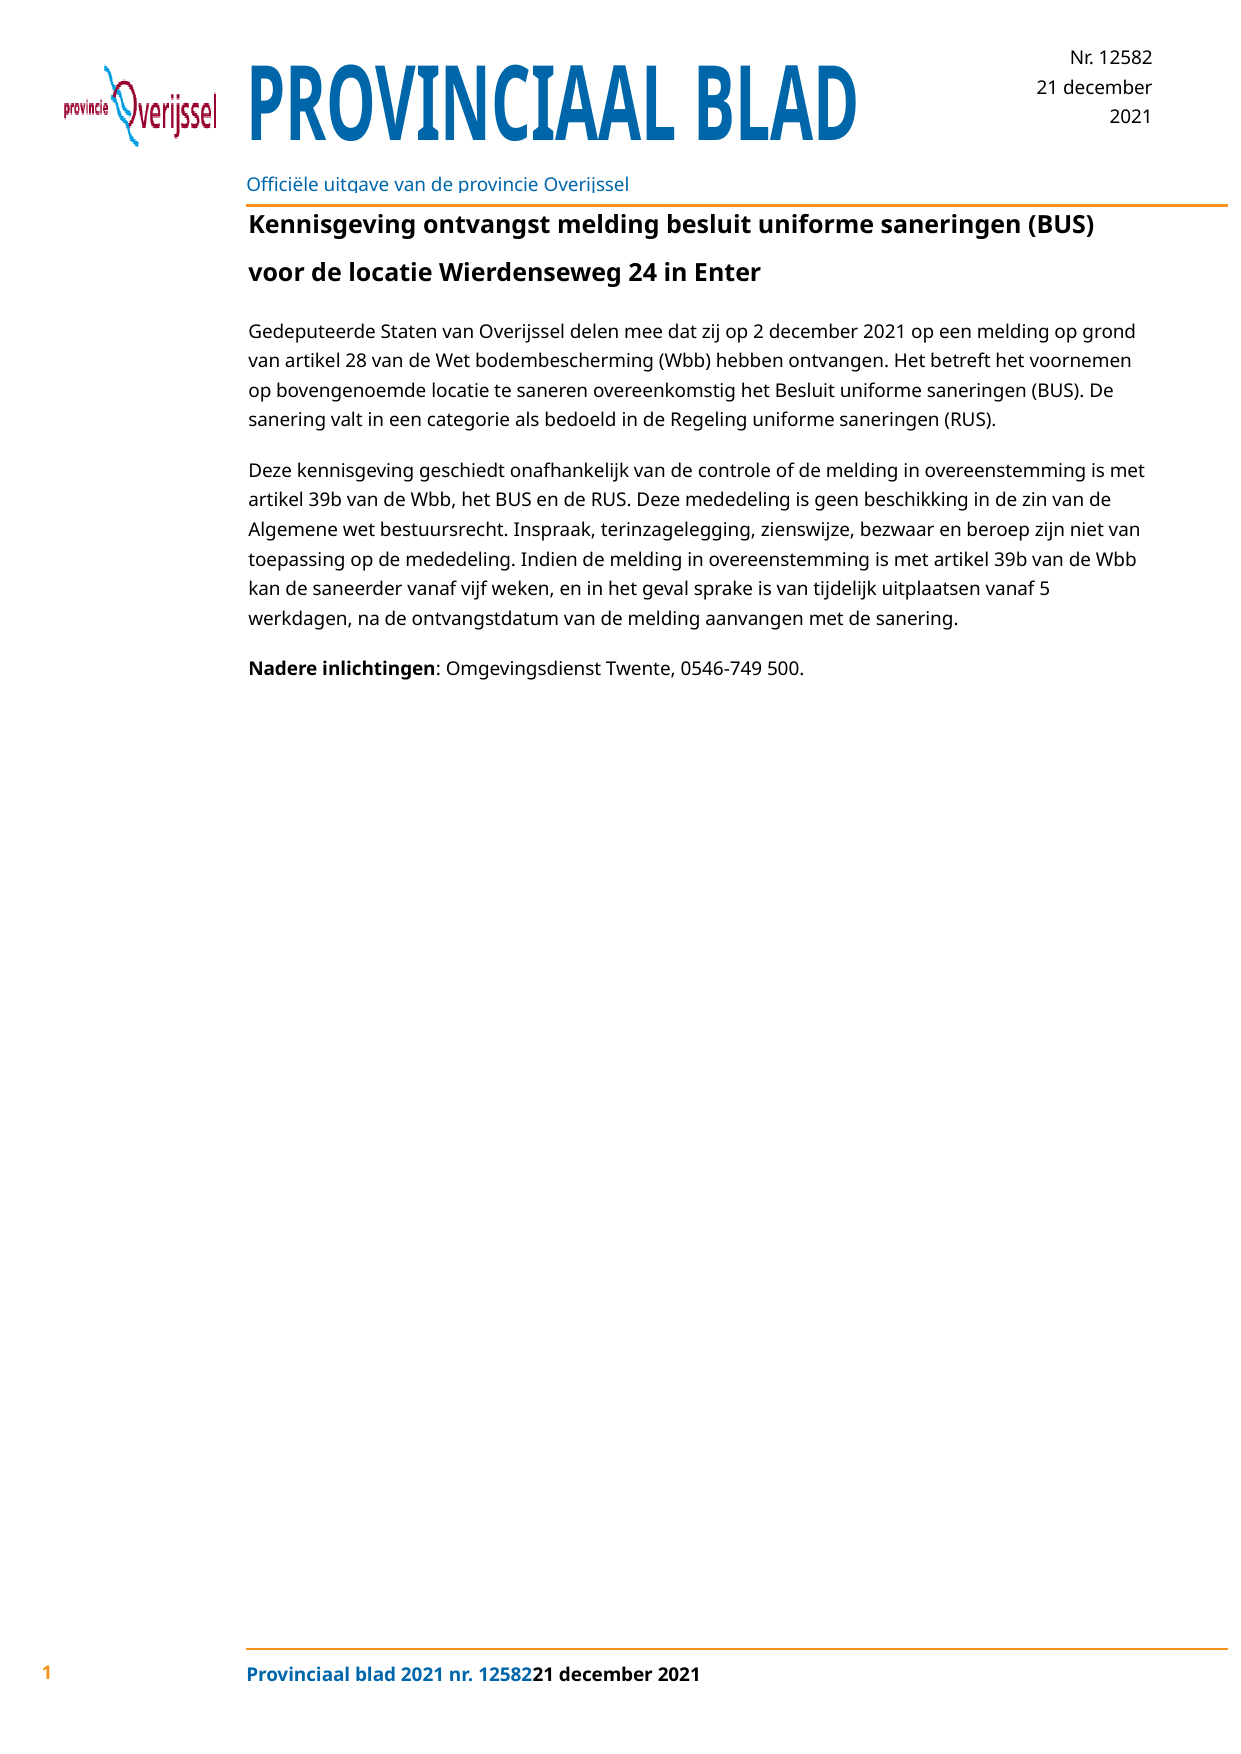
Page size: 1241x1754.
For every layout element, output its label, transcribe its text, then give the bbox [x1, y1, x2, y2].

picture [41, 47, 231, 172]
text Nadere inlichtingen: Omgevingsdienst Twente, 0546-749 500. [248, 655, 1152, 681]
text Kennisgeving ontvangst melding besluit uniforme saneringen (BUS) voor de locatie Wierdenseweg 24 in Enter [248, 207, 1152, 288]
text Gedeputeerde Staten van Overijssel delen mee dat zij op 2 december 2021 op een melding op grond van artikel 28 van de Wet bodembescherming (Wbb) hebben ontvangen. Het betreft het voornemen op bovengenoemde locatie te saneren overeenkomstig het Besluit uniforme saneringen (BUS). De sanering valt in een categorie als bedoeld in de Regeling uniforme saneringen (RUS). [248, 318, 1152, 432]
text Deze kennisgeving geschiedt onafhankelijk van de controle of de melding in overeenstemming is met artikel 39b van de Wbb, het BUS en de RUS. Deze mededeling is geen beschikking in de zin van de Algemene wet bestuursrecht. Inspraak, terinzagelegging, zienswijze, bezwaar en beroep zijn niet van toepassing op de mededeling. Indien de melding in overeenstemming is met artikel 39b van de Wbb kan de saneerder vanaf vijf weken, en in het geval sprake is van tijdelijk uitplaatsen vanaf 5 werkdagen, na de ontvangstdatum van de melding aanvangen met de sanering. [248, 457, 1152, 631]
